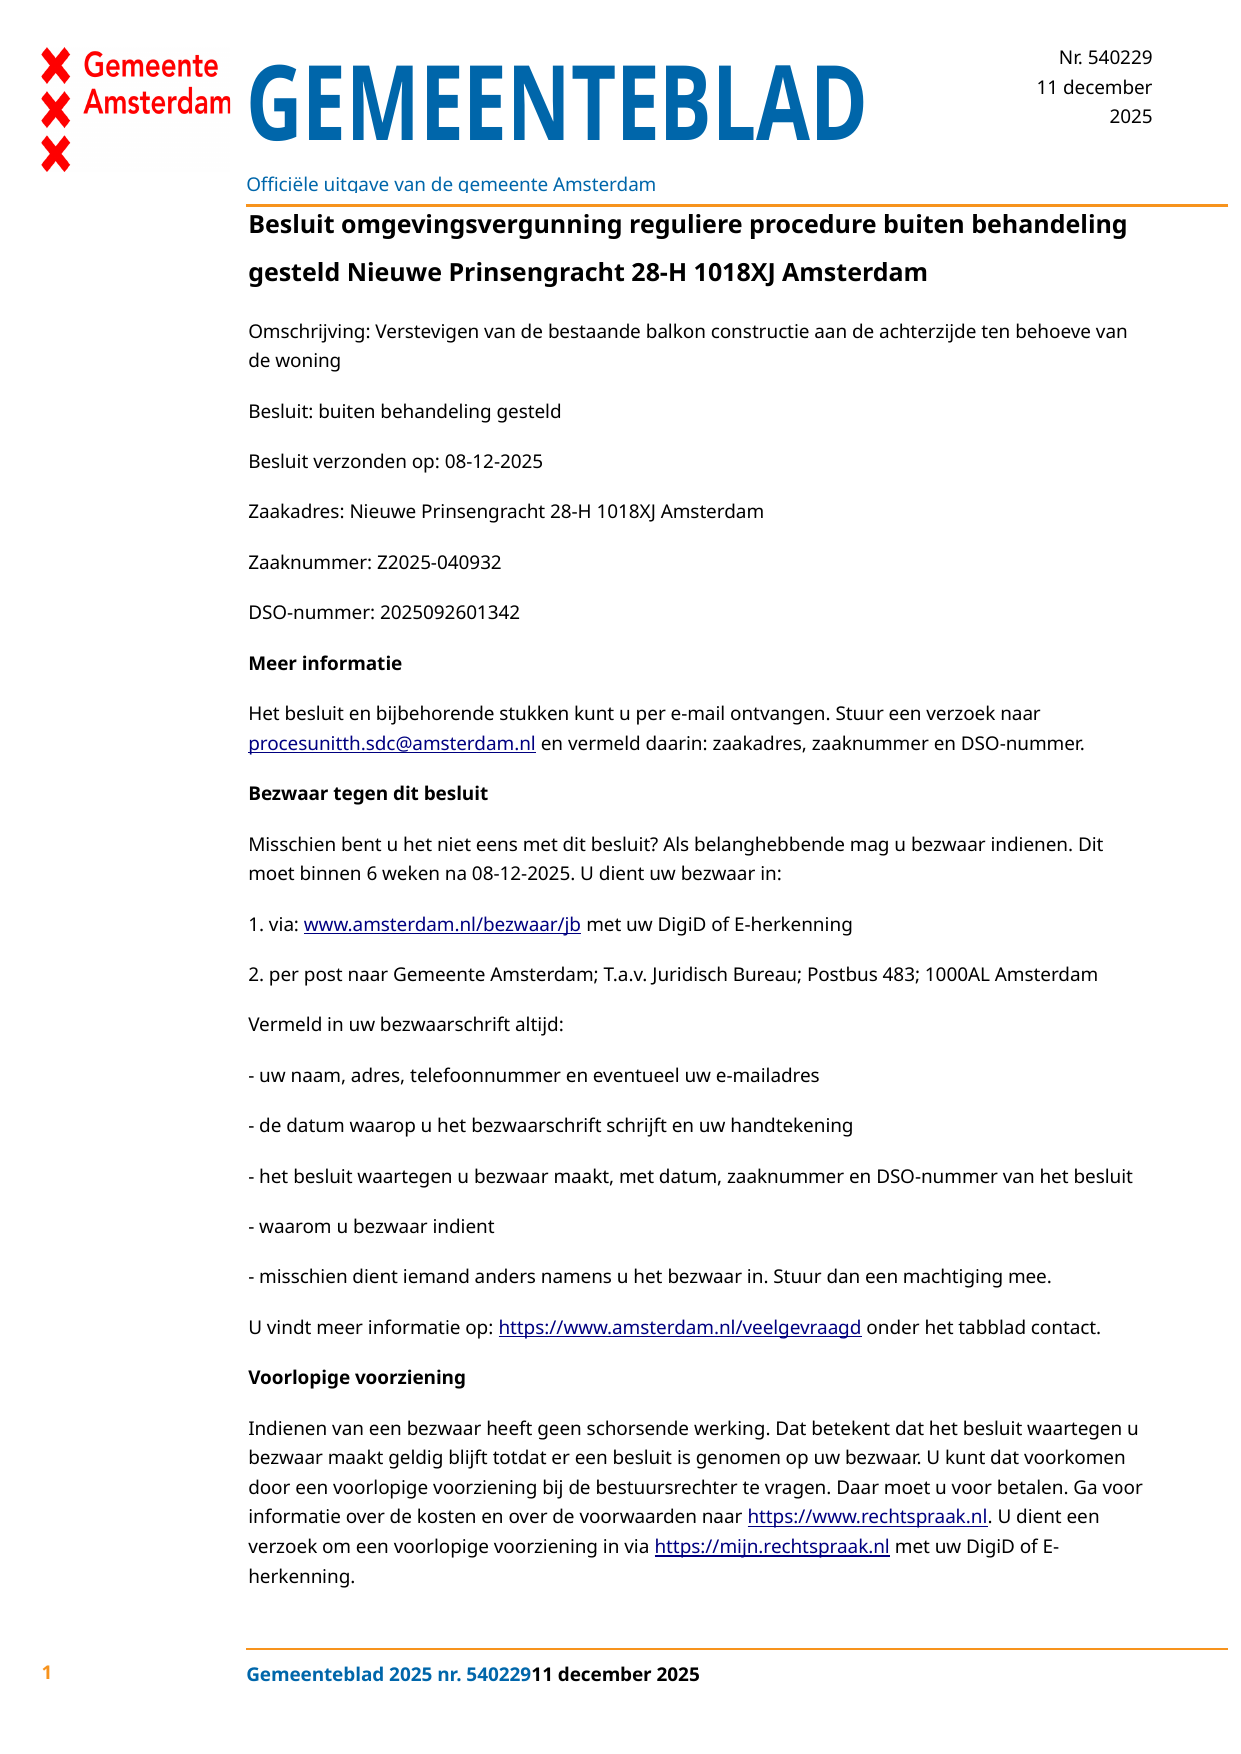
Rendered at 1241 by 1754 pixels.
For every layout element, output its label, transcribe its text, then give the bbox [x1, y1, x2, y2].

text Indienen van een bezwaar heeft geen schorsende werking. Dat betekent dat het besluit waartegen u bezwaar maakt geldig blijft totdat er een besluit is genomen op uw bezwaar. U kunt dat voorkomen door een voorlopige voorziening bij de bestuursrechter te vragen. Daar moet u voor betalen. Ga voor informatie over de kosten en over de voorwaarden naar https://www.rechtspraak.nl. U dient een verzoek om een voorlopige voorziening in via https://mijn.rechtspraak.nl met uw DigiD of E-herkenning. [248, 1415, 1152, 1589]
text Bezwaar tegen dit besluit [248, 780, 1152, 806]
text Besluit verzonden op: 08-12-2025 [248, 448, 1152, 474]
text Meer informatie [248, 650, 1152, 676]
text Zaakadres: Nieuwe Prinsengracht 28-H 1018XJ Amsterdam [248, 499, 1152, 524]
text Misschien bent u het niet eens met dit besluit? Als belanghebbende mag u bezwaar indienen. Dit moet binnen 6 weken na 08-12-2025. U dient uw bezwaar in: [248, 831, 1152, 886]
text Voorlopige voorziening [248, 1364, 1152, 1390]
text 2. per post naar Gemeente Amsterdam; T.a.v. Juridisch Bureau; Postbus 483; 1000AL Amsterdam [248, 961, 1152, 987]
text - de datum waarop u het bezwaarschrift schrijft en uw handtekening [248, 1112, 1152, 1138]
text Vermeld in uw bezwaarschrift altijd: [248, 1012, 1152, 1037]
text - uw naam, adres, telefoonnummer en eventueel uw e-mailadres [248, 1062, 1152, 1088]
text Zaaknummer: Z2025-040932 [248, 549, 1152, 575]
text U vindt meer informatie op: https://www.amsterdam.nl/veelgevraagd onder het tabblad contact. [248, 1314, 1152, 1340]
text - het besluit waartegen u bezwaar maakt, met datum, zaaknummer en DSO-nummer van het besluit [248, 1163, 1152, 1189]
text Het besluit en bijbehorende stukken kunt u per e-mail ontvangen. Stuur een verzoek naar procesunitth.sdc@amsterdam.nl en vermeld daarin: zaakadres, zaaknummer en DSO-nummer. [248, 700, 1152, 756]
text - misschien dient iemand anders namens u het bezwaar in. Stuur dan een machtiging mee. [248, 1264, 1152, 1289]
text 1. via: www.amsterdam.nl/bezwaar/jb met uw DigiD of E-herkenning [248, 911, 1152, 937]
text - waarom u bezwaar indient [248, 1213, 1152, 1239]
text Besluit omgevingsvergunning reguliere procedure buiten behandeling gesteld Nieuwe Prinsengracht 28-H 1018XJ Amsterdam [248, 207, 1152, 288]
text Besluit: buiten behandeling gesteld [248, 398, 1152, 424]
picture [41, 47, 231, 172]
text Omschrijving: Verstevigen van de bestaande balkon constructie aan de achterzijde ten behoeve van de woning [248, 318, 1152, 373]
text DSO-nummer: 2025092601342 [248, 599, 1152, 625]
